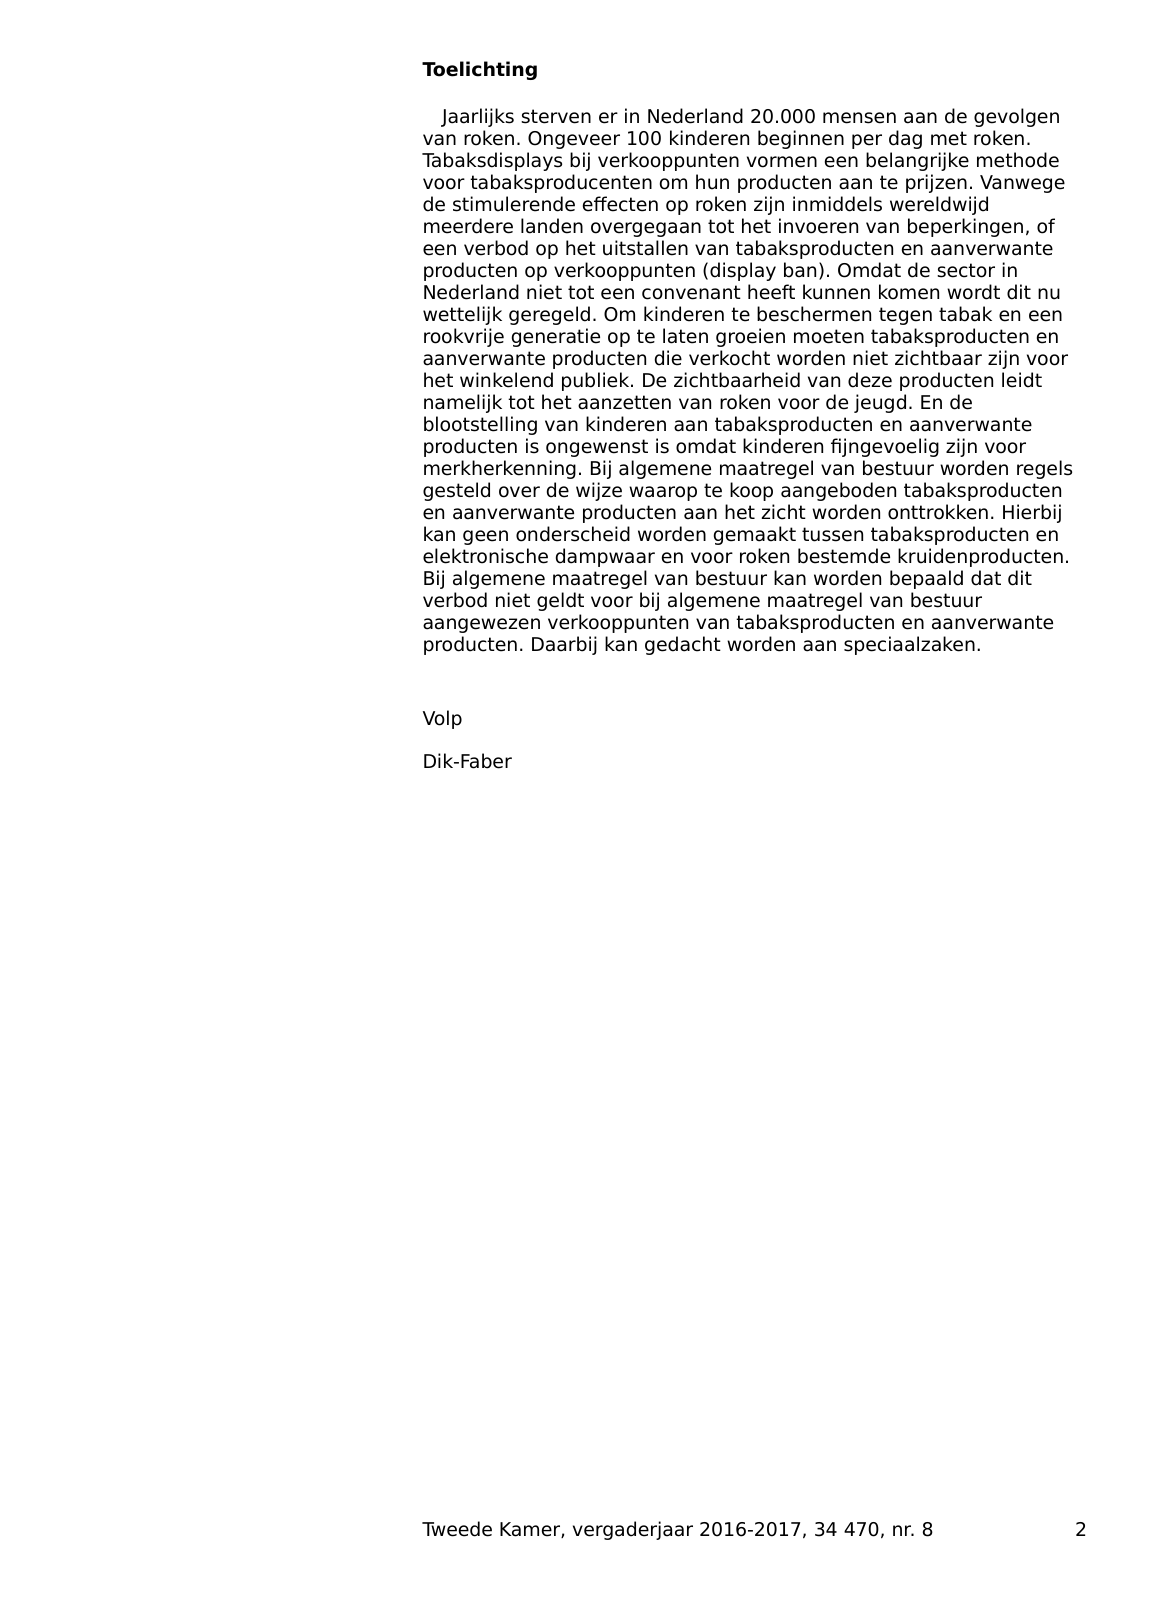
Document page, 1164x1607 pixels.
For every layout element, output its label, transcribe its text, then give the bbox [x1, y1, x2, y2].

subtitle Toelichting [422, 59, 1087, 81]
text Volp Dik-Faber [422, 686, 1087, 773]
text Jaarlijks sterven er in Nederland 20.000 mensen aan de gevolgen van roken. Ongeveer 100 kinderen beginnen per dag met roken. Tabaksdisplays bij verkooppunten vormen een belangrijke methode voor tabaksproducenten om hun producten aan te prijzen. Vanwege de stimulerende effecten op roken zijn inmiddels wereldwijd meerdere landen overgegaan tot het invoeren van beperkingen, of een verbod op het uitstallen van tabaksproducten en aanverwante producten op verkooppunten (display ban). Omdat de sector in Nederland niet tot een convenant heeft kunnen komen wordt dit nu wettelijk geregeld. Om kinderen te beschermen tegen tabak en een rookvrije generatie op te laten groeien moeten tabaksproducten en aanverwante producten die verkocht worden niet zichtbaar zijn voor het winkelend publiek. De zichtbaarheid van deze producten leidt namelijk tot het aanzetten van roken voor de jeugd. En de blootstelling van kinderen aan tabaksproducten en aanverwante producten is ongewenst is omdat kinderen fijngevoelig zijn voor merkherkenning. Bij algemene maatregel van bestuur worden regels gesteld over de wijze waarop te koop aangeboden tabaksproducten en aanverwante producten aan het zicht worden onttrokken. Hierbij kan geen onderscheid worden gemaakt tussen tabaksproducten en elektronische dampwaar en voor roken bestemde kruidenproducten. Bij algemene maatregel van bestuur kan worden bepaald dat dit verbod niet geldt voor bij algemene maatregel van bestuur aangewezen verkooppunten van tabaksproducten en aanverwante producten. Daarbij kan gedacht worden aan speciaalzaken. [422, 106, 1087, 656]
